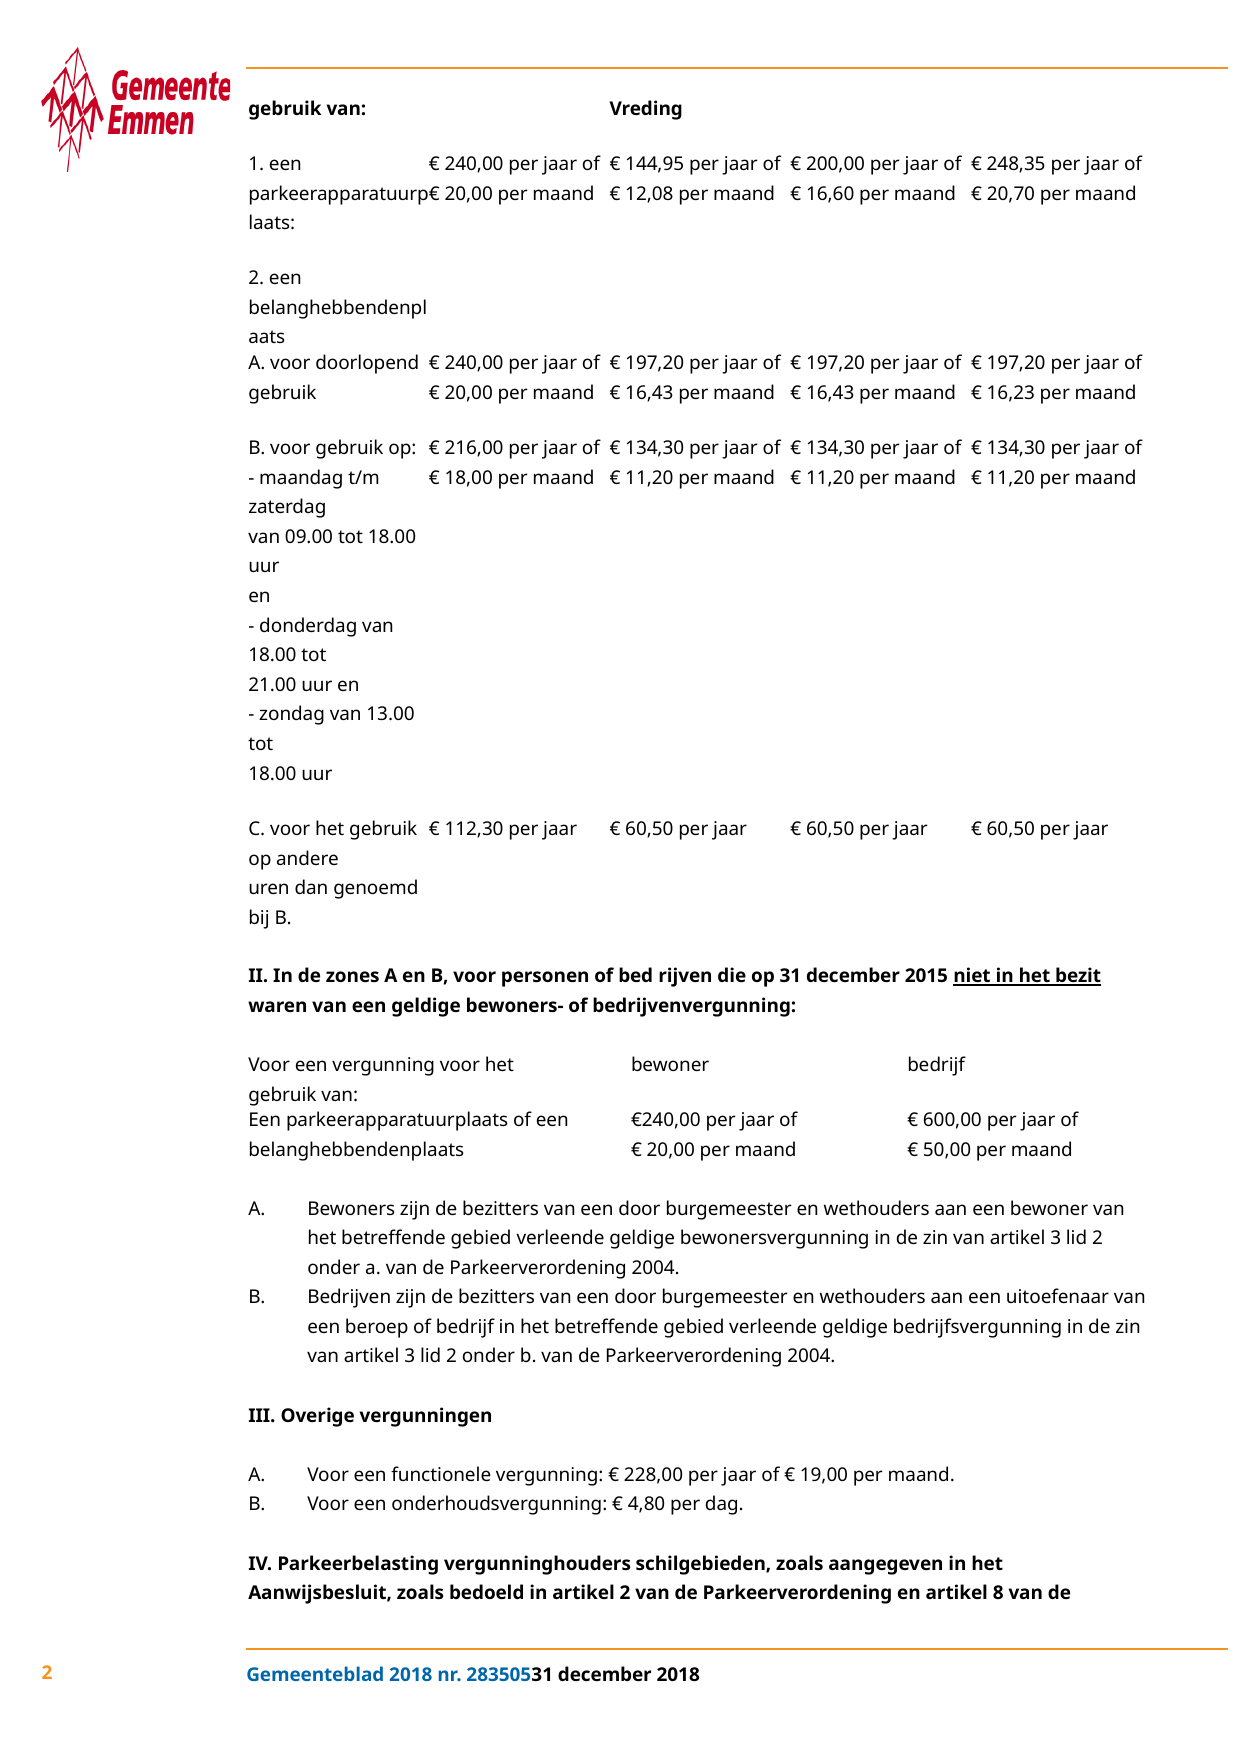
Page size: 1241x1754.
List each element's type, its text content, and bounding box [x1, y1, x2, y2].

table_cell € 60,50 per jaar [790, 815, 971, 929]
table_header bedrijf [907, 1051, 1152, 1107]
table_cell €240,00 per jaar of € 20,00 per maand [631, 1107, 907, 1162]
list Voor een functionele vergunning: € 228,00 per jaar of € 19,00 per maand. [248, 1461, 1152, 1487]
table_cell [609, 265, 790, 349]
table_cell € 134,30 per jaar of € 11,20 per maand [609, 434, 790, 815]
table_cell € 134,30 per jaar of € 11,20 per maand [971, 434, 1152, 815]
table_cell [429, 265, 609, 349]
table_cell € 112,30 per jaar [429, 815, 609, 929]
table_cell € 197,20 per jaar of € 16,23 per maand [971, 350, 1152, 434]
text II. In de zones A en B, voor personen of bed rijven die op 31 december 2015 niet in het bezit waren van een geldige bewoners- of bedrijvenvergunning: [248, 962, 1152, 1018]
table_cell [790, 265, 971, 349]
table_cell C. voor het gebruik op andere uren dan genoemd bij B. [248, 815, 429, 929]
list Bedrijven zijn de bezitters van een door burgemeester en wethouders aan een uitoefenaar van een beroep of bedrijf in het betreffende gebied verleende geldige bedrijfsvergunning in de zin van artikel 3 lid 2 onder b. van de Parkeerverordening 2004. [248, 1283, 1152, 1368]
picture [41, 47, 231, 172]
table_cell Een parkeerapparatuurplaats of een belanghebbendenplaats [248, 1107, 631, 1162]
table_cell B. voor gebruik op: - maandag t/m zaterdag van 09.00 tot 18.00 uur en - donderdag van 18.00 tot 21.00 uur en - zondag van 13.00 tot 18.00 uur [248, 434, 429, 815]
table_cell € 200,00 per jaar of € 16,60 per maand [790, 150, 971, 264]
text IV. Parkeerbelasting vergunninghouders schilgebieden, zoals aangegeven in het Aanwijsbesluit, zoals bedoeld in artikel 2 van de Parkeerverordening en artikel 8 van de [248, 1550, 1152, 1605]
table_header Vreding [609, 95, 790, 150]
table_cell € 144,95 per jaar of € 12,08 per maand [609, 150, 790, 264]
table_header Voor een vergunning voor het gebruik van: [248, 1051, 631, 1107]
list Voor een onderhoudsvergunning: € 4,80 per dag. [248, 1491, 1152, 1516]
table_cell € 60,50 per jaar [609, 815, 790, 929]
table_cell € 240,00 per jaar of € 20,00 per maand [429, 150, 609, 264]
table_cell 2. een belanghebbendenplaats [248, 265, 429, 349]
table_cell € 216,00 per jaar of € 18,00 per maand [429, 434, 609, 815]
table_cell € 134,30 per jaar of € 11,20 per maand [790, 434, 971, 815]
table_cell € 60,50 per jaar [971, 815, 1152, 929]
list Bewoners zijn de bezitters van een door burgemeester en wethouders aan een bewoner van het betreffende gebied verleende geldige bewonersvergunning in de zin van artikel 3 lid 2 onder a. van de Parkeerverordening 2004. [248, 1195, 1152, 1279]
table_header [790, 95, 971, 150]
table_cell € 248,35 per jaar of € 20,70 per maand [971, 150, 1152, 264]
table_cell € 240,00 per jaar of € 20,00 per maand [429, 350, 609, 434]
table_header [429, 95, 609, 150]
table_cell A. voor doorlopend gebruik [248, 350, 429, 434]
table_cell [971, 265, 1152, 349]
table_cell € 197,20 per jaar of € 16,43 per maand [609, 350, 790, 434]
table_cell € 197,20 per jaar of € 16,43 per maand [790, 350, 971, 434]
table_header bewoner [631, 1051, 907, 1107]
table_cell 1. een parkeerapparatuurplaats: [248, 150, 429, 264]
table_header gebruik van: [248, 95, 429, 150]
table_cell € 600,00 per jaar of € 50,00 per maand [907, 1107, 1152, 1162]
table_header [971, 95, 1152, 150]
text III. Overige vergunningen [248, 1402, 1152, 1427]
